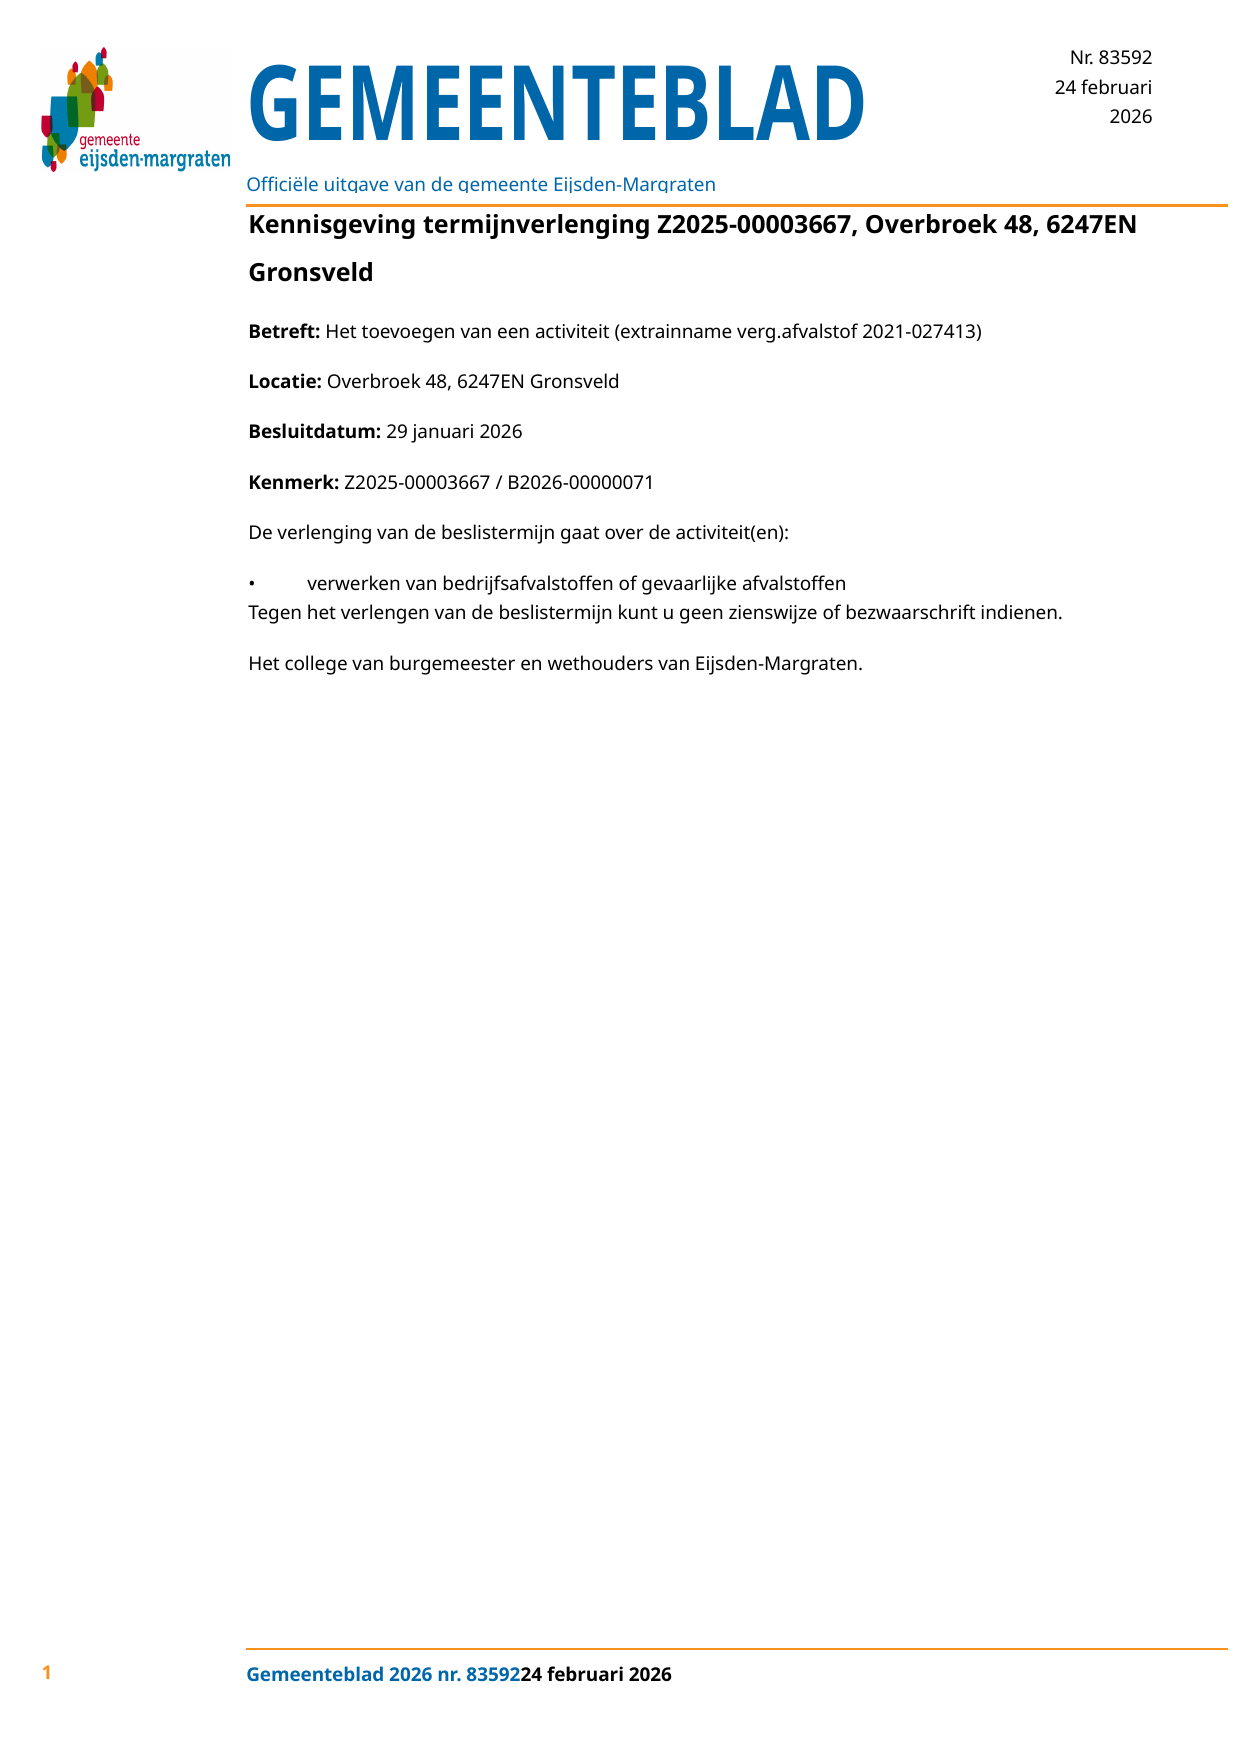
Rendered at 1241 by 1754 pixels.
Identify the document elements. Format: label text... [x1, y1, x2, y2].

text Betreft: Het toevoegen van een activiteit (extrainname verg.afvalstof 2021-027413) [248, 318, 1152, 344]
text Kenmerk: Z2025-00003667 / B2026-00000071 [248, 469, 1152, 495]
picture [41, 47, 231, 172]
text Kennisgeving termijnverlenging Z2025-00003667, Overbroek 48, 6247EN Gronsveld [248, 207, 1152, 288]
text Tegen het verlengen van de beslistermijn kunt u geen zienswijze of bezwaarschrift indienen. [248, 599, 1152, 625]
text Besluitdatum: 29 januari 2026 [248, 419, 1152, 444]
text Het college van burgemeester en wethouders van Eijsden-Margraten. [248, 650, 1152, 676]
text De verlenging van de beslistermijn gaat over de activiteit(en): [248, 519, 1152, 545]
list verwerken van bedrijfsafvalstoffen of gevaarlijke afvalstoffen [248, 570, 1152, 596]
text Locatie: Overbroek 48, 6247EN Gronsveld [248, 368, 1152, 394]
